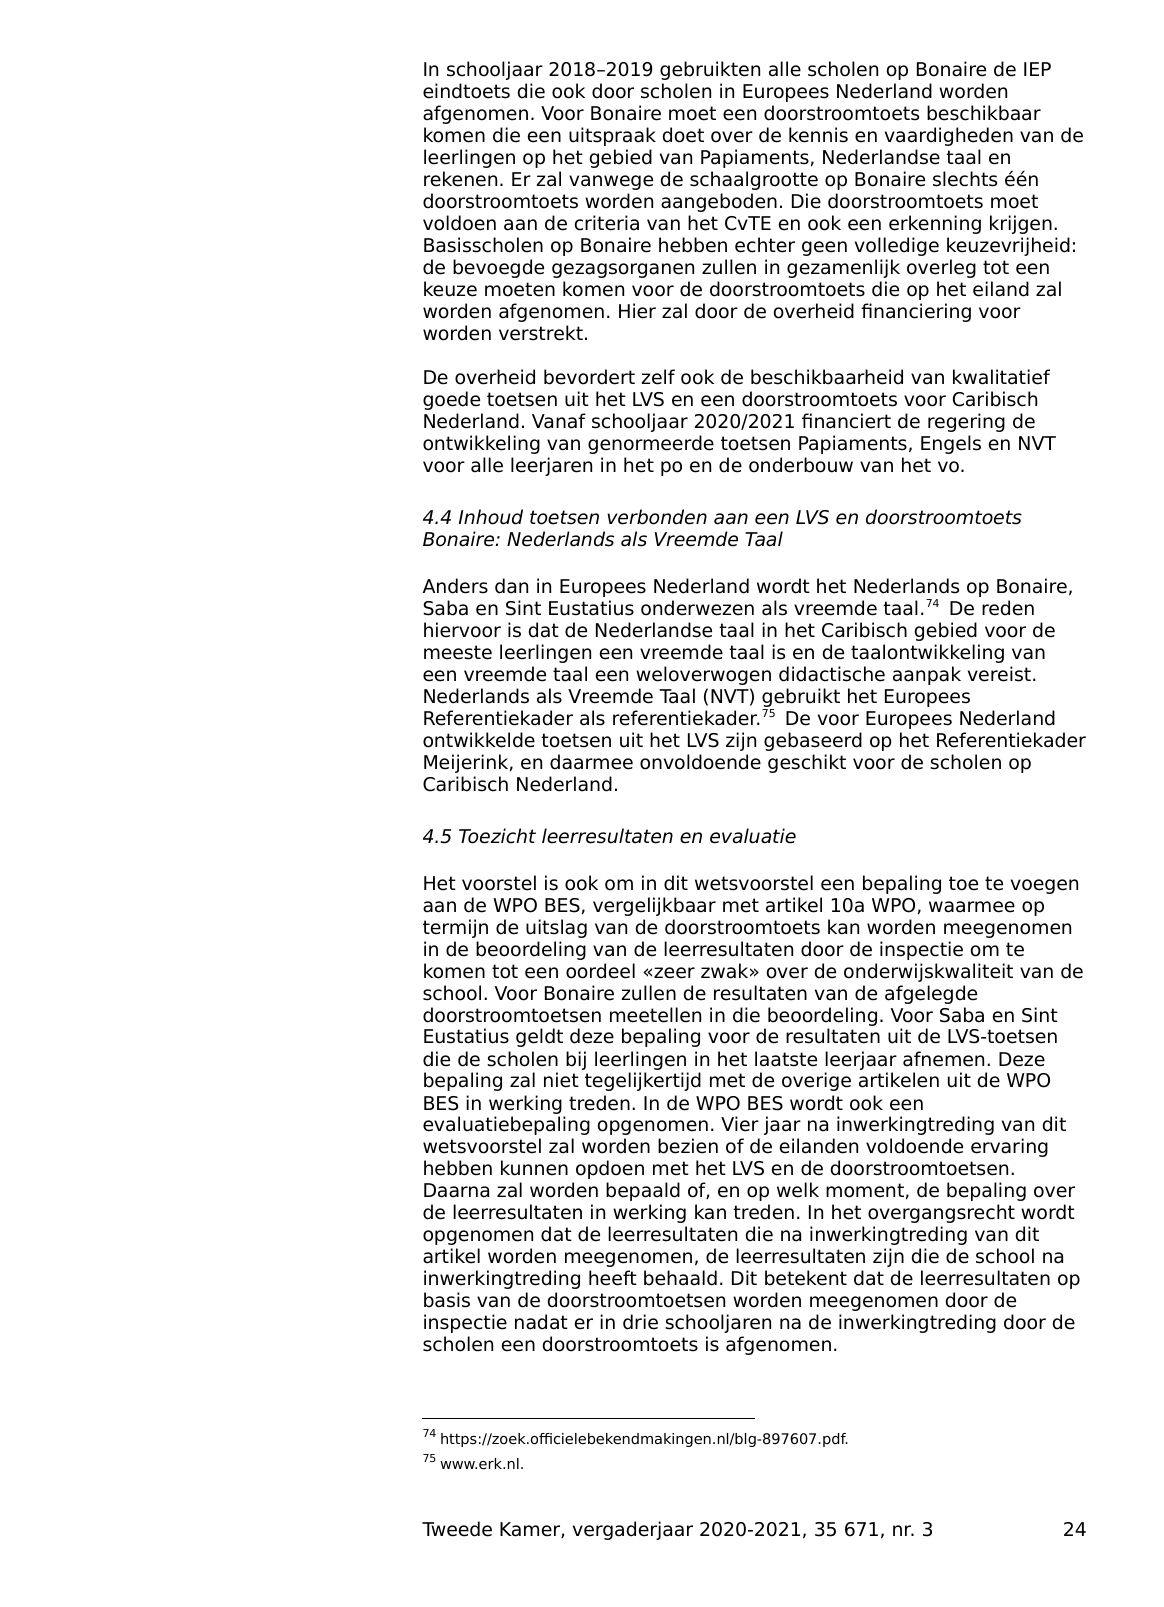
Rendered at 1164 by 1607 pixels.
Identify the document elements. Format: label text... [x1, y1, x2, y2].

subtitle 4.5 Toezicht leerresultaten en evaluatie [422, 826, 1087, 848]
subtitle 4.4 Inhoud toetsen verbonden aan een LVS en doorstroomtoets Bonaire: Nederlands als Vreemde Taal [422, 507, 1087, 551]
text De overheid bevordert zelf ook de beschikbaarheid van kwalitatief goede toetsen uit het LVS en een doorstroomtoets voor Caribisch Nederland. Vanaf schooljaar 2020/2021 financiert de regering de ontwikkeling van genormeerde toetsen Papiaments, Engels en NVT voor alle leerjaren in het po en de onderbouw van het vo. [422, 367, 1087, 477]
text https://zoek.officielebekendmakingen.nl/blg-897607.pdf. [422, 1427, 1087, 1449]
text Anders dan in Europees Nederland wordt het Nederlands op Bonaire, Saba en Sint Eustatius onderwezen als vreemde taal. De reden hiervoor is dat de Nederlandse taal in het Caribisch gebied voor de meeste leerlingen een vreemde taal is en de taalontwikkeling van een vreemde taal een weloverwogen didactische aanpak vereist. Nederlands als Vreemde Taal (NVT) gebruikt het Europees Referentiekader als referentiekader. De voor Europees Nederland ontwikkelde toetsen uit het LVS zijn gebaseerd op het Referentiekader Meijerink, en daarmee onvoldoende geschikt voor de scholen op Caribisch Nederland. [422, 576, 1087, 796]
text In schooljaar 2018–2019 gebruikten alle scholen op Bonaire de IEP eindtoets die ook door scholen in Europees Nederland worden afgenomen. Voor Bonaire moet een doorstroomtoets beschikbaar komen die een uitspraak doet over de kennis en vaardigheden van de leerlingen op het gebied van Papiaments, Nederlandse taal en rekenen. Er zal vanwege de schaalgrootte op Bonaire slechts één doorstroomtoets worden aangeboden. Die doorstroomtoets moet voldoen aan de criteria van het CvTE en ook een erkenning krijgen. Basisscholen op Bonaire hebben echter geen volledige keuzevrijheid: de bevoegde gezagsorganen zullen in gezamenlijk overleg tot een keuze moeten komen voor de doorstroomtoets die op het eiland zal worden afgenomen. Hier zal door de overheid financiering voor worden verstrekt. [422, 59, 1087, 345]
text www.erk.nl. [422, 1452, 1087, 1474]
text Het voorstel is ook om in dit wetsvoorstel een bepaling toe te voegen aan de WPO BES, vergelijkbaar met artikel 10a WPO, waarmee op termijn de uitslag van de doorstroomtoets kan worden meegenomen in de beoordeling van de leerresultaten door de inspectie om te komen tot een oordeel «zeer zwak» over de onderwijskwaliteit van de school. Voor Bonaire zullen de resultaten van de afgelegde doorstroomtoetsen meetellen in die beoordeling. Voor Saba en Sint Eustatius geldt deze bepaling voor de resultaten uit de LVS-toetsen die de scholen bij leerlingen in het laatste leerjaar afnemen. Deze bepaling zal niet tegelijkertijd met de overige artikelen uit de WPO BES in werking treden. In de WPO BES wordt ook een evaluatiebepaling opgenomen. Vier jaar na inwerkingtreding van dit wetsvoorstel zal worden bezien of de eilanden voldoende ervaring hebben kunnen opdoen met het LVS en de doorstroomtoetsen. Daarna zal worden bepaald of, en op welk moment, de bepaling over de leerresultaten in werking kan treden. In het overgangsrecht wordt opgenomen dat de leerresultaten die na inwerkingtreding van dit artikel worden meegenomen, de leerresultaten zijn die de school na inwerkingtreding heeft behaald. Dit betekent dat de leerresultaten op basis van de doorstroomtoetsen worden meegenomen door de inspectie nadat er in drie schooljaren na de inwerkingtreding door de scholen een doorstroomtoets is afgenomen. [422, 873, 1087, 1356]
